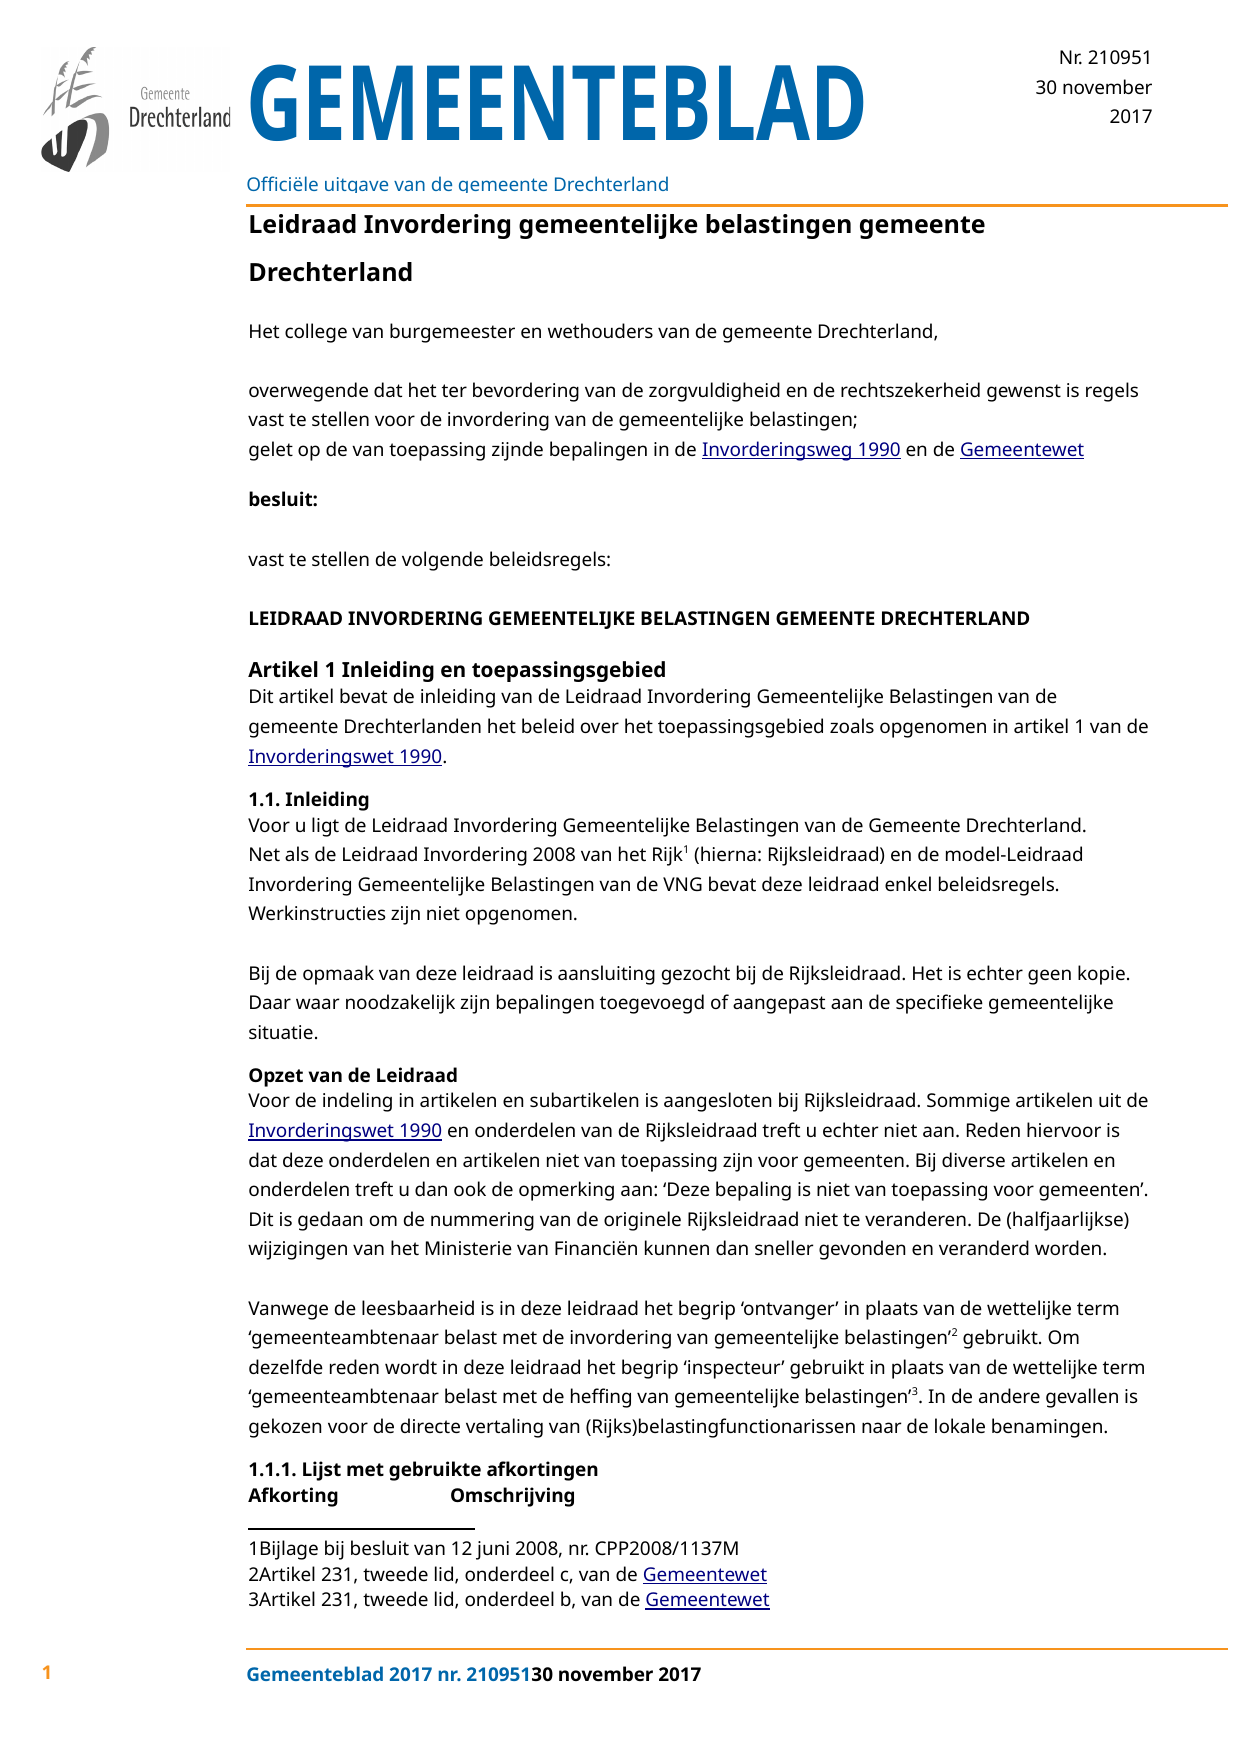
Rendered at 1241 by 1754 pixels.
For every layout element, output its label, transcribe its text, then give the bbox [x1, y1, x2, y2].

text Artikel 231, tweede lid, onderdeel c, van de Gemeentewet [248, 1561, 1152, 1586]
table_header Afkorting [248, 1482, 450, 1508]
text Net als de Leidraad Invordering 2008 van het Rijk (hierna: Rijksleidraad) en de model-Leidraad Invordering Gemeentelijke Belastingen van de VNG bevat deze leidraad enkel beleidsregels. Werkinstructies zijn niet opgenomen. [248, 841, 1152, 926]
text Artikel 231, tweede lid, onderdeel b, van de Gemeentewet [248, 1586, 1152, 1612]
text overwegende dat het ter bevordering van de zorgvuldigheid en de rechtszekerheid gewenst is regels vast te stellen voor de invordering van de gemeentelijke belastingen; [248, 377, 1152, 432]
table_header Omschrijving [450, 1482, 1152, 1508]
text LEIDRAAD INVORDERING GEMEENTELIJKE BELASTINGEN GEMEENTE DRECHTERLAND [248, 605, 1152, 631]
text 1.1.1. Lijst met gebruikte afkortingen [248, 1456, 1152, 1482]
text 1.1. Inleiding [248, 786, 1152, 812]
text Voor u ligt de Leidraad Invordering Gemeentelijke Belastingen van de Gemeente Drechterland. [248, 812, 1152, 837]
text Voor de indeling in artikelen en subartikelen is aangesloten bij Rijksleidraad. Sommige artikelen uit de Invorderingswet 1990 en onderdelen van de Rijksleidraad treft u echter niet aan. Reden hiervoor is dat deze onderdelen en artikelen niet van toepassing zijn voor gemeenten. Bij diverse artikelen en onderdelen treft u dan ook de opmerking aan: ‘Deze bepaling is niet van toepassing voor gemeenten’. Dit is gedaan om de nummering van de originele Rijksleidraad niet te veranderen. De (halfjaarlijkse) wijzigingen van het Ministerie van Financiën kunnen dan sneller gevonden en veranderd worden. [248, 1088, 1152, 1261]
text vast te stellen de volgende beleidsregels: [248, 546, 1152, 571]
text Bijlage bij besluit van 12 juni 2008, nr. CPP2008/1137M [248, 1535, 1152, 1561]
text Leidraad Invordering gemeentelijke belastingen gemeente Drechterland [248, 207, 1152, 288]
text Het college van burgemeester en wethouders van de gemeente Drechterland, [248, 318, 1152, 344]
picture [41, 47, 231, 172]
text Vanwege de leesbaarheid is in deze leidraad het begrip ‘ontvanger’ in plaats van de wettelijke term ‘gemeenteambtenaar belast met de invordering van gemeentelijke belastingen’ gebruikt. Om dezelfde reden wordt in deze leidraad het begrip ‘inspecteur’ gebruikt in plaats van de wettelijke term ‘gemeenteambtenaar belast met de heffing van gemeentelijke belastingen’. In de andere gevallen is gekozen voor de directe vertaling van (Rijks)belastingfunctionarissen naar de lokale benamingen. [248, 1295, 1152, 1439]
text besluit: [248, 487, 1152, 512]
text Dit artikel bevat de inleiding van de Leidraad Invordering Gemeentelijke Belastingen van de gemeente Drechterlanden het beleid over het toepassingsgebied zoals opgenomen in artikel 1 van de Invorderingswet 1990. [248, 684, 1152, 769]
text Opzet van de Leidraad [248, 1062, 1152, 1088]
text Artikel 1 Inleiding en toepassingsgebied [248, 655, 1152, 684]
text gelet op de van toepassing zijnde bepalingen in de Invorderingsweg 1990 en de Gemeentewet [248, 436, 1152, 462]
text Bij de opmaak van deze leidraad is aansluiting gezocht bij de Rijksleidraad. Het is echter geen kopie. Daar waar noodzakelijk zijn bepalingen toegevoegd of aangepast aan de specifieke gemeentelijke situatie. [248, 960, 1152, 1044]
